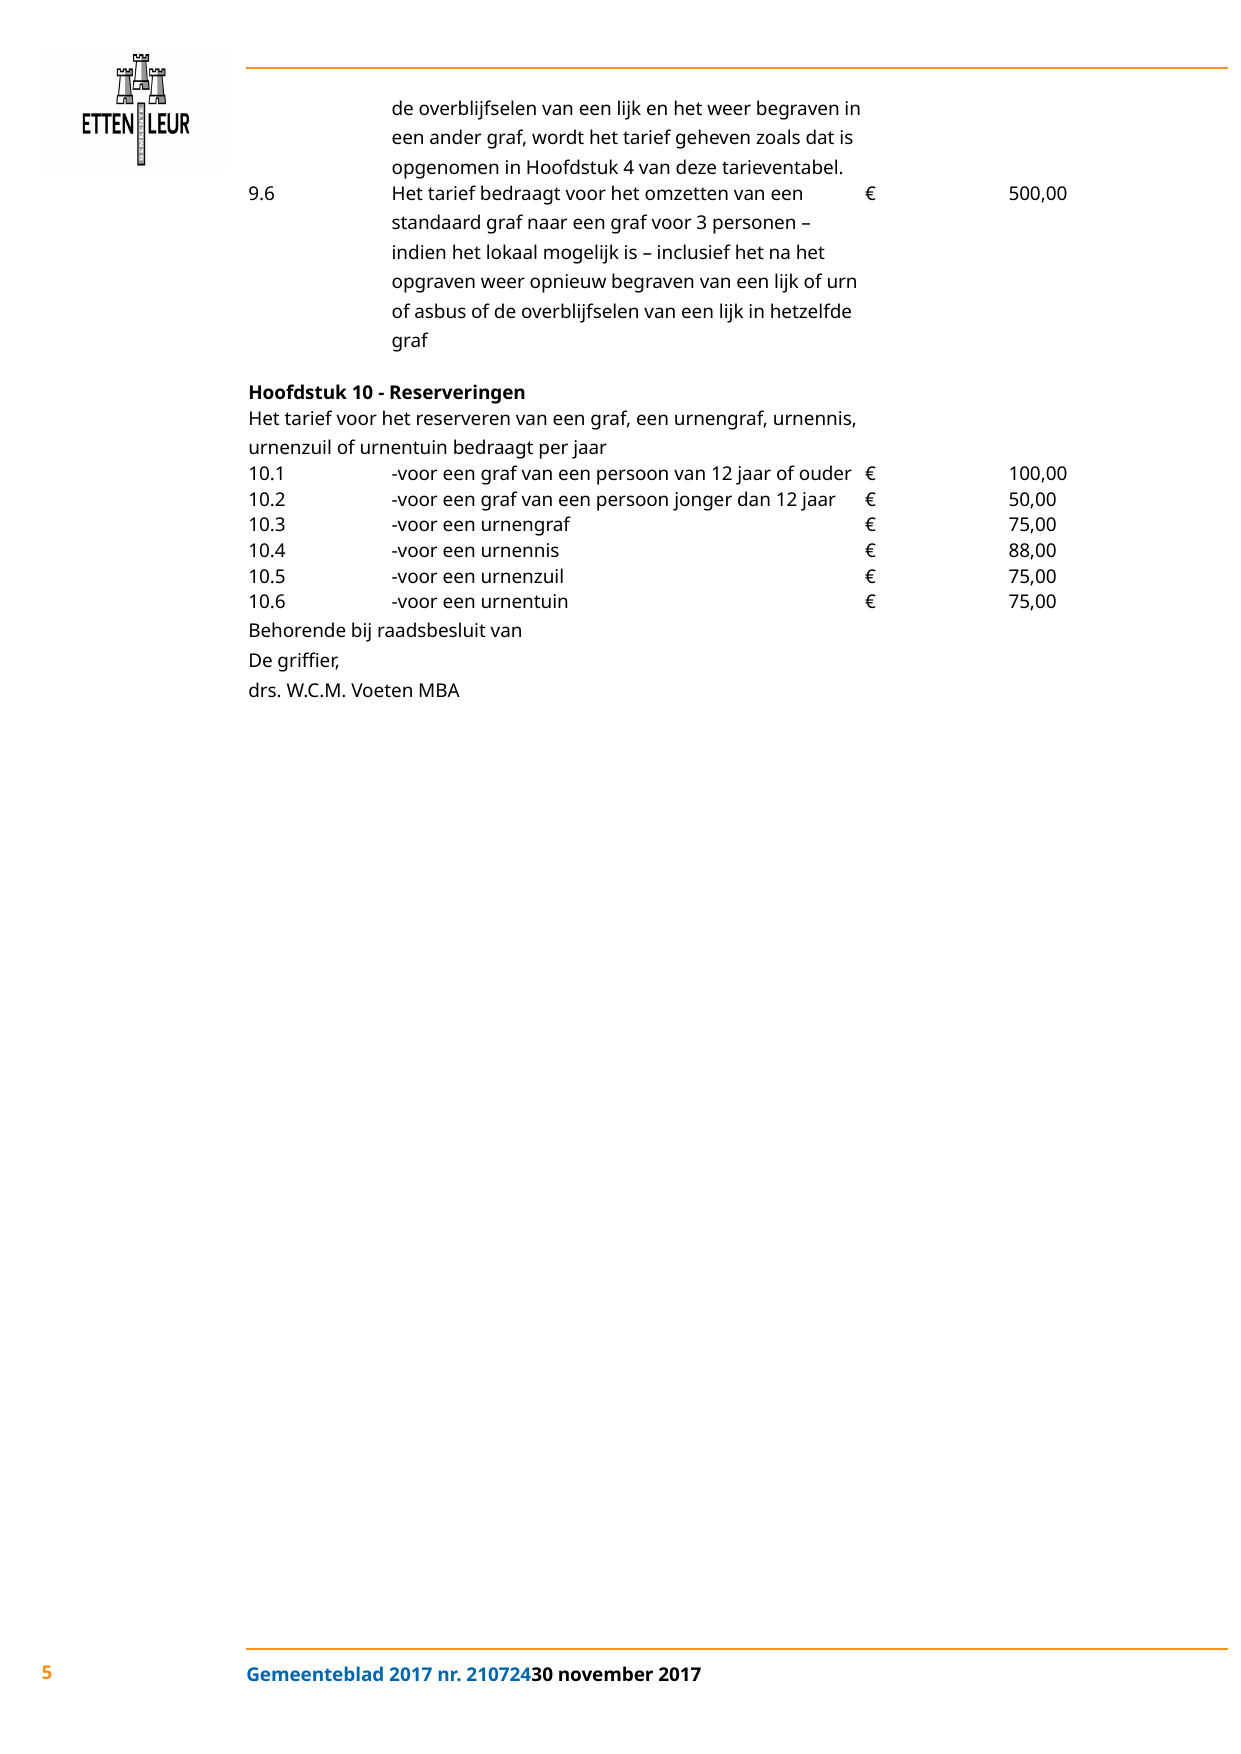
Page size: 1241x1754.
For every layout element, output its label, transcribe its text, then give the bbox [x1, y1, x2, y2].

table_cell 75,00 [1008, 589, 1152, 614]
table_cell -voor een urnentuin [391, 589, 865, 614]
table_cell Het tarief bedraagt voor het omzetten van een standaard graf naar een graf voor 3 personen – indien het lokaal mogelijk is – inclusief het na het opgraven weer opnieuw begraven van een lijk of urn of asbus of de overblijfselen van een lijk in hetzelfde graf [391, 180, 865, 353]
table_cell 75,00 [1008, 512, 1152, 537]
table_cell -voor een graf van een persoon jonger dan 12 jaar [391, 486, 865, 512]
table_cell [1008, 405, 1152, 460]
table_cell € [865, 537, 1008, 563]
text Behorende bij raadsbesluit van [248, 618, 1152, 643]
table_cell de overblijfselen van een lijk en het weer begraven in een ander graf, wordt het tarief geheven zoals dat is opgenomen in Hoofdstuk 4 van deze tarieventabel. [391, 95, 865, 180]
table_cell [391, 353, 865, 379]
table_cell 10.5 [248, 563, 391, 589]
table_cell 75,00 [1008, 563, 1152, 589]
table_cell € [865, 460, 1008, 486]
table_cell 50,00 [1008, 486, 1152, 512]
table_cell [865, 95, 1008, 180]
picture [41, 47, 231, 172]
table_cell -voor een graf van een persoon van 12 jaar of ouder [391, 460, 865, 486]
table_cell € [865, 512, 1008, 537]
table_cell [1008, 353, 1152, 379]
text De griffier, [248, 647, 1152, 673]
table_cell € [865, 180, 1008, 353]
table_cell [248, 353, 391, 379]
table_cell € [865, 486, 1008, 512]
table_cell 10.6 [248, 589, 391, 614]
table_cell 9.6 [248, 180, 391, 353]
table_cell 500,00 [1008, 180, 1152, 353]
table_cell Het tarief voor het reserveren van een graf, een urnengraf, urnennis, urnenzuil of urnentuin bedraagt per jaar [248, 405, 865, 460]
table_cell 10.1 [248, 460, 391, 486]
table_cell 100,00 [1008, 460, 1152, 486]
text drs. W.C.M. Voeten MBA [248, 677, 1152, 703]
table_cell 10.3 [248, 512, 391, 537]
table_cell 10.4 [248, 537, 391, 563]
table_cell Hoofdstuk 10 - Reserveringen [248, 379, 865, 405]
table_cell € [865, 589, 1008, 614]
table_cell [865, 353, 1008, 379]
table_cell -voor een urnennis [391, 537, 865, 563]
table_cell 10.2 [248, 486, 391, 512]
table_cell [865, 379, 1008, 405]
table_cell [1008, 379, 1152, 405]
table_cell [1008, 95, 1152, 180]
table_cell -voor een urnenzuil [391, 563, 865, 589]
table_cell [865, 405, 1008, 460]
table_cell -voor een urnengraf [391, 512, 865, 537]
table_cell 88,00 [1008, 537, 1152, 563]
table_cell € [865, 563, 1008, 589]
table_cell [248, 95, 391, 180]
